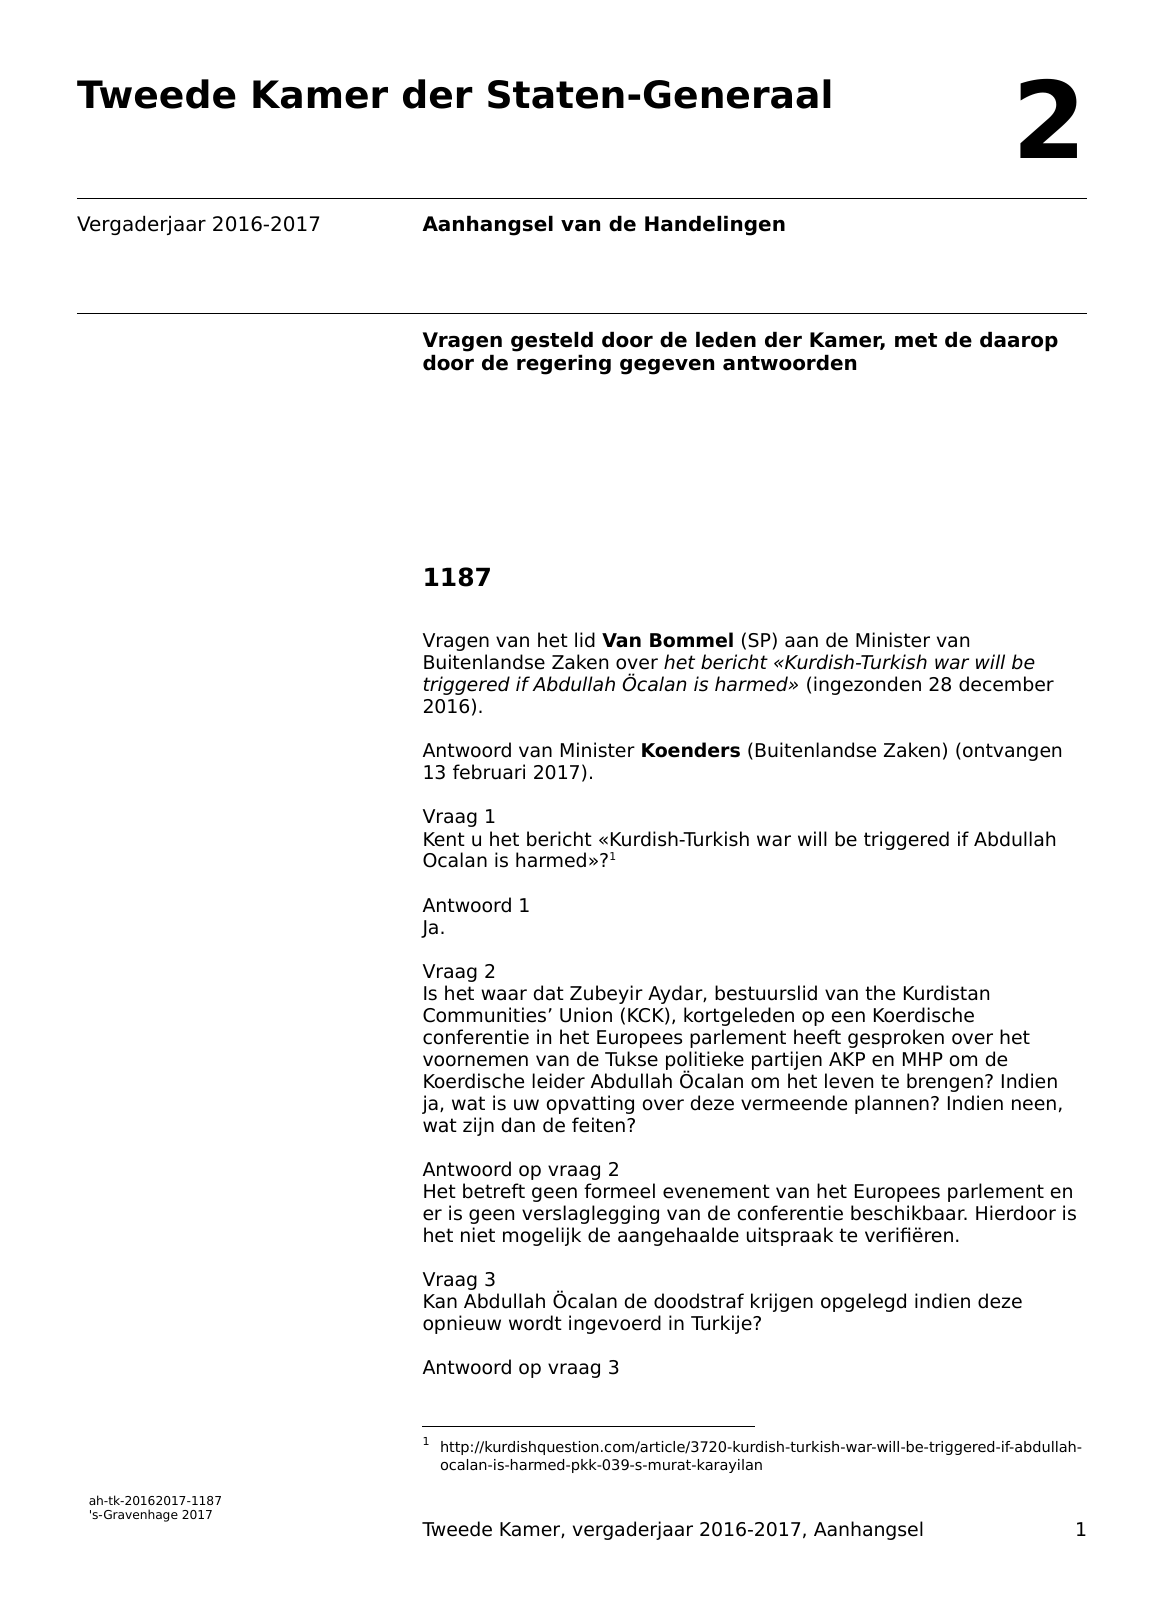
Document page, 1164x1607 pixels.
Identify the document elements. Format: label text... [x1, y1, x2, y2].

text Kan Abdullah Öcalan de doodstraf krijgen opgelegd indien deze opnieuw wordt ingevoerd in Turkije? [422, 1291, 1087, 1335]
text Vragen van het lid Van Bommel (SP) aan de Minister van Buitenlandse Zaken over het bericht «Kurdish-Turkish war will be triggered if Abdullah Öcalan is harmed» (ingezonden 28 december 2016). [422, 630, 1087, 718]
text Vraag 2 [422, 961, 1087, 983]
text Vraag 3 [422, 1269, 1087, 1291]
text Vraag 1 [422, 806, 1087, 828]
table_header Tweede Kamer der Staten-Generaal [77, 59, 886, 198]
text 's-Gravenhage 2017 [88, 1508, 323, 1522]
table_cell [77, 314, 422, 375]
text Antwoord op vraag 2 [422, 1159, 1087, 1181]
table_cell Vergaderjaar 2016-2017 [77, 199, 422, 313]
text 1187 [422, 563, 1087, 592]
text http://kurdishquestion.com/article/3720-kurdish-turkish-war-will-be-triggered-if-abdullah-ocalan-is-harmed-pkk-039-s-murat-karayilan [422, 1435, 1087, 1474]
text Ja. [422, 917, 1087, 938]
text Is het waar dat Zubeyir Aydar, bestuurslid van the Kurdistan Communities’ Union (KCK), kortgeleden op een Koerdische conferentie in het Europees parlement heeft gesproken over het voornemen van de Tukse politieke partijen AKP en MHP om de Koerdische leider Abdullah Öcalan om het leven te brengen? Indien ja, wat is uw opvatting over deze vermeende plannen? Indien neen, wat zijn dan de feiten? [422, 983, 1087, 1137]
table_header 2 [886, 59, 1087, 198]
text Kent u het bericht «Kurdish-Turkish war will be triggered if Abdullah Ocalan is harmed»? [422, 828, 1087, 872]
text Het betreft geen formeel evenement van het Europees parlement en er is geen verslaglegging van de conferentie beschikbaar. Hierdoor is het niet mogelijk de aangehaalde uitspraak te verifiëren. [422, 1181, 1087, 1247]
table_cell Vragen gesteld door de leden der Kamer, met de daarop door de regering gegeven antwoorden [422, 314, 1087, 375]
text Antwoord van Minister Koenders (Buitenlandse Zaken) (ontvangen 13 februari 2017). [422, 740, 1087, 784]
text ah-tk-20162017-1187 [88, 1494, 323, 1508]
text Antwoord op vraag 3 [422, 1357, 1087, 1379]
table_cell Aanhangsel van de Handelingen [422, 199, 1087, 313]
text Antwoord 1 [422, 894, 1087, 917]
